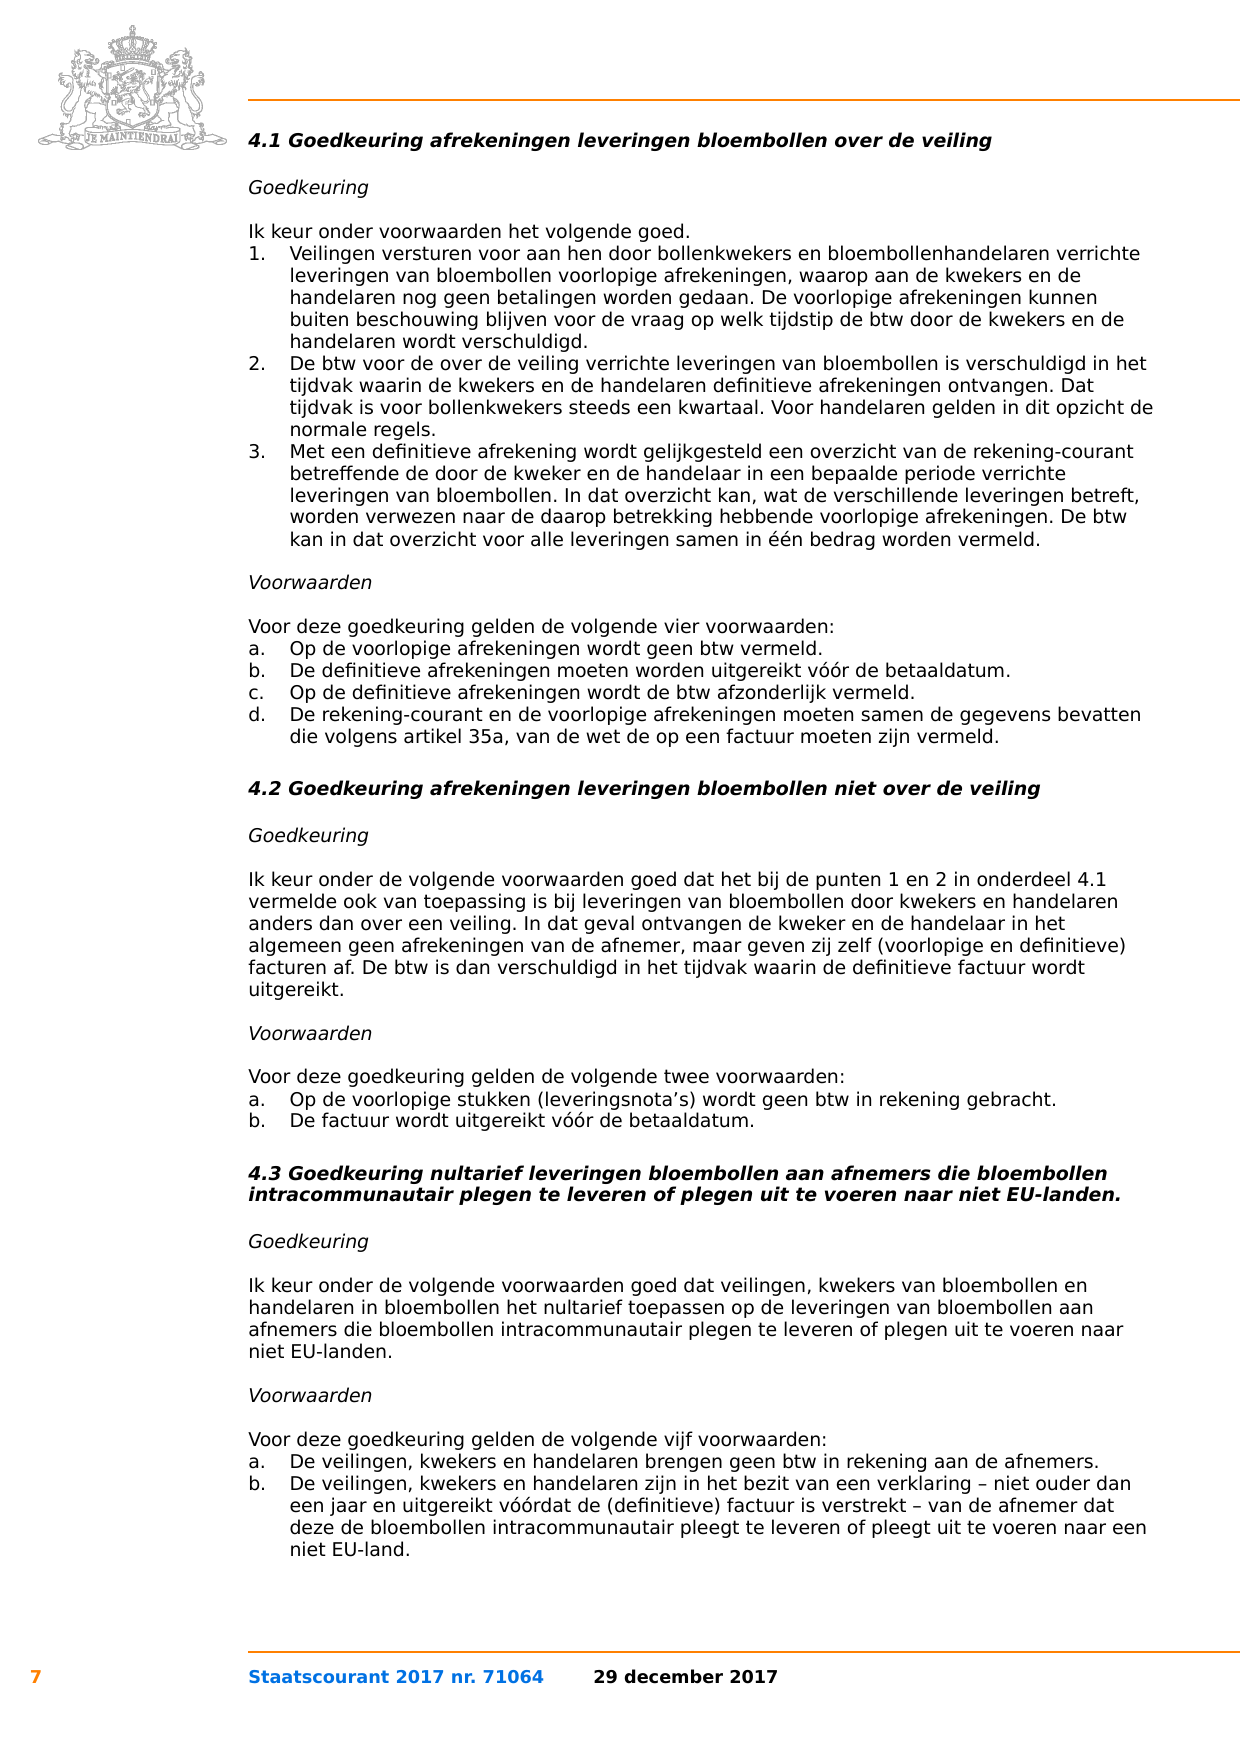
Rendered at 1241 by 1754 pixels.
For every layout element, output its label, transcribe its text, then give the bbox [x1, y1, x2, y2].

text Voor deze goedkeuring gelden de volgende vijf voorwaarden: [248, 1429, 1163, 1451]
subtitle Goedkeuring [248, 825, 1163, 847]
text 1. Veilingen versturen voor aan hen door bollenkwekers en bloembollenhandelaren verrichte leveringen van bloembollen voorlopige afrekeningen, waarop aan de kwekers en de handelaren nog geen betalingen worden gedaan. De voorlopige afrekeningen kunnen buiten beschouwing blijven voor de vraag op welk tijdstip de btw door de kwekers en de handelaren wordt verschuldigd. [248, 243, 1163, 353]
picture [38, 25, 227, 150]
text a. Op de voorlopige stukken (leveringsnota’s) wordt geen btw in rekening gebracht. [248, 1088, 1163, 1110]
text a. Op de voorlopige afrekeningen wordt geen btw vermeld. [248, 638, 1163, 660]
text a. De veilingen, kwekers en handelaren brengen geen btw in rekening aan de afnemers. [248, 1451, 1163, 1473]
text d. De rekening-courant en de voorlopige afrekeningen moeten samen de gegevens bevatten die volgens artikel 35a, van de wet de op een factuur moeten zijn vermeld. [248, 704, 1163, 748]
subtitle Goedkeuring [248, 1231, 1163, 1253]
text b. De definitieve afrekeningen moeten worden uitgereikt vóór de betaaldatum. [248, 660, 1163, 682]
subtitle Voorwaarden [248, 572, 1163, 594]
text 2. De btw voor de over de veiling verrichte leveringen van bloembollen is verschuldigd in het tijdvak waarin de kwekers en de handelaren definitieve afrekeningen ontvangen. Dat tijdvak is voor bollenkwekers steeds een kwartaal. Voor handelaren gelden in dit opzicht de normale regels. [248, 353, 1163, 441]
subtitle 4.2 Goedkeuring afrekeningen leveringen bloembollen niet over de veiling [248, 778, 1163, 800]
text c. Op de definitieve afrekeningen wordt de btw afzonderlijk vermeld. [248, 682, 1163, 704]
text Ik keur onder de volgende voorwaarden goed dat het bij de punten 1 en 2 in onderdeel 4.1 vermelde ook van toepassing is bij leveringen van bloembollen door kwekers en handelaren anders dan over een veiling. In dat geval ontvangen de kweker en de handelaar in het algemeen geen afrekeningen van de afnemer, maar geven zij zelf (voorlopige en definitieve) facturen af. De btw is dan verschuldigd in het tijdvak waarin de definitieve factuur wordt uitgereikt. [248, 869, 1163, 1001]
text b. De veilingen, kwekers en handelaren zijn in het bezit van een verklaring – niet ouder dan een jaar en uitgereikt vóórdat de (definitieve) factuur is verstrekt – van de afnemer dat deze de bloembollen intracommunautair pleegt te leveren of pleegt uit te voeren naar een niet EU-land. [248, 1473, 1163, 1561]
subtitle Voorwaarden [248, 1385, 1163, 1407]
subtitle 4.1 Goedkeuring afrekeningen leveringen bloembollen over de veiling [248, 130, 1163, 152]
subtitle 4.3 Goedkeuring nultarief leveringen bloembollen aan afnemers die bloembollen intracommunautair plegen te leveren of plegen uit te voeren naar niet EU-landen. [248, 1162, 1163, 1206]
text Voor deze goedkeuring gelden de volgende vier voorwaarden: [248, 616, 1163, 638]
text b. De factuur wordt uitgereikt vóór de betaaldatum. [248, 1110, 1163, 1132]
subtitle Voorwaarden [248, 1023, 1163, 1044]
text Ik keur onder de volgende voorwaarden goed dat veilingen, kwekers van bloembollen en handelaren in bloembollen het nultarief toepassen op de leveringen van bloembollen aan afnemers die bloembollen intracommunautair plegen te leveren of plegen uit te voeren naar niet EU-landen. [248, 1275, 1163, 1363]
subtitle Goedkeuring [248, 177, 1163, 199]
text Ik keur onder voorwaarden het volgende goed. [248, 221, 1163, 243]
text 3. Met een definitieve afrekening wordt gelijkgesteld een overzicht van de rekening-courant betreffende de door de kweker en de handelaar in een bepaalde periode verrichte leveringen van bloembollen. In dat overzicht kan, wat de verschillende leveringen betreft, worden verwezen naar de daarop betrekking hebbende voorlopige afrekeningen. De btw kan in dat overzicht voor alle leveringen samen in één bedrag worden vermeld. [248, 441, 1163, 550]
text Voor deze goedkeuring gelden de volgende twee voorwaarden: [248, 1066, 1163, 1088]
